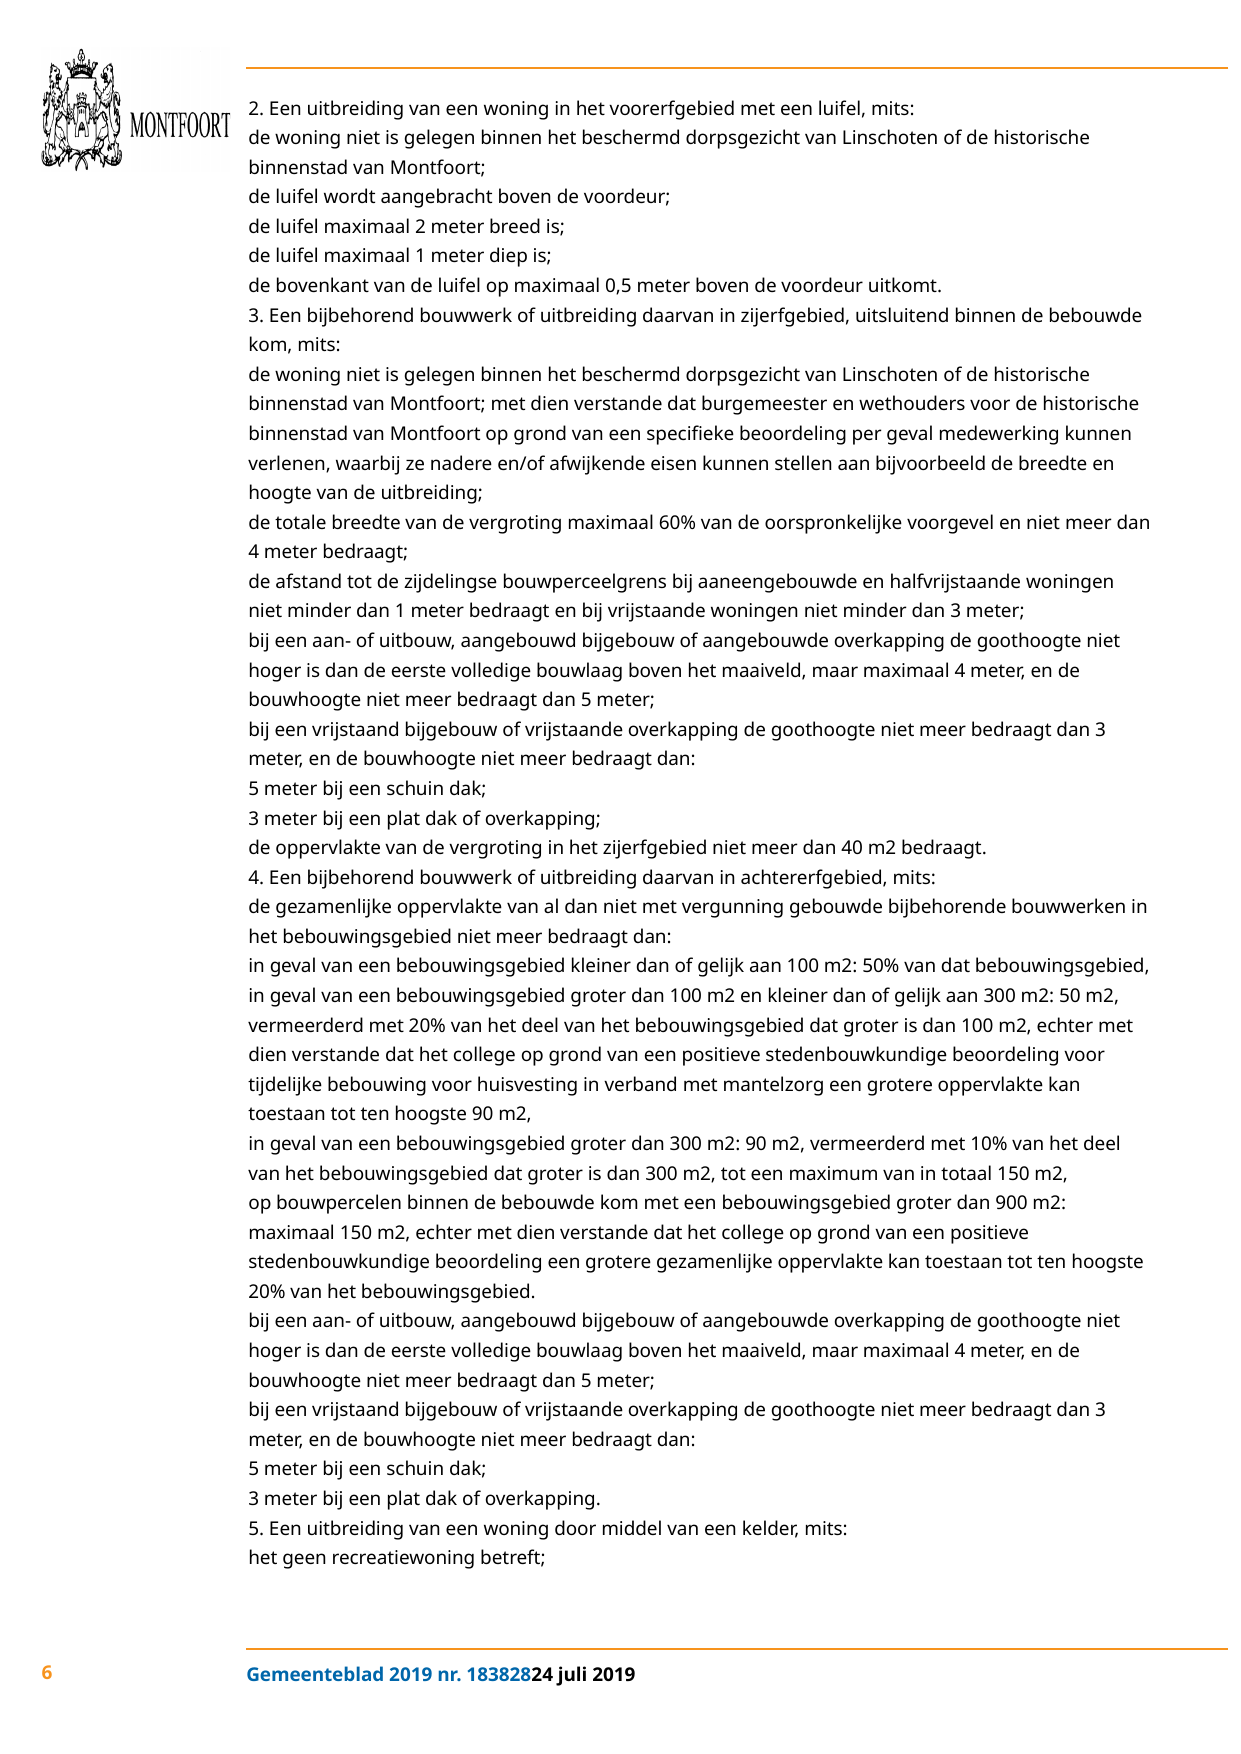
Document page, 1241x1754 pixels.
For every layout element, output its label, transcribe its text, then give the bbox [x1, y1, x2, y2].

text de totale breedte van de vergroting maximaal 60% van de oorspronkelijke voorgevel en niet meer dan 4 meter bedraagt; [248, 509, 1152, 564]
text bij een aan- of uitbouw, aangebouwd bijgebouw of aangebouwde overkapping de goothoogte niet hoger is dan de eerste volledige bouwlaag boven het maaiveld, maar maximaal 4 meter, en de bouwhoogte niet meer bedraagt dan 5 meter; [248, 1308, 1152, 1393]
text bij een aan- of uitbouw, aangebouwd bijgebouw of aangebouwde overkapping de goothoogte niet hoger is dan de eerste volledige bouwlaag boven het maaiveld, maar maximaal 4 meter, en de bouwhoogte niet meer bedraagt dan 5 meter; [248, 627, 1152, 712]
text de oppervlakte van de vergroting in het zijerfgebied niet meer dan 40 m2 bedraagt. [248, 834, 1152, 860]
text de luifel wordt aangebracht boven de voordeur; [248, 183, 1152, 209]
text 4. Een bijbehorend bouwwerk of uitbreiding daarvan in achtererfgebied, mits: [248, 864, 1152, 890]
text de woning niet is gelegen binnen het beschermd dorpsgezicht van Linschoten of de historische binnenstad van Montfoort; [248, 124, 1152, 180]
text de luifel maximaal 2 meter breed is; [248, 213, 1152, 239]
text 5 meter bij een schuin dak; [248, 775, 1152, 801]
text 3 meter bij een plat dak of overkapping. [248, 1485, 1152, 1511]
text de gezamenlijke oppervlakte van al dan niet met vergunning gebouwde bijbehorende bouwwerken in het bebouwingsgebied niet meer bedraagt dan: [248, 893, 1152, 949]
text op bouwpercelen binnen de bebouwde kom met een bebouwingsgebied groter dan 900 m2: maximaal 150 m2, echter met dien verstande dat het college op grond van een positieve stedenbouwkundige beoordeling een grotere gezamenlijke oppervlakte kan toestaan tot ten hoogste 20% van het bebouwingsgebied. [248, 1189, 1152, 1304]
text bij een vrijstaand bijgebouw of vrijstaande overkapping de goothoogte niet meer bedraagt dan 3 meter, en de bouwhoogte niet meer bedraagt dan: [248, 716, 1152, 771]
text het geen recreatiewoning betreft; [248, 1544, 1152, 1570]
text 3. Een bijbehorend bouwwerk of uitbreiding daarvan in zijerfgebied, uitsluitend binnen de bebouwde kom, mits: [248, 302, 1152, 357]
text 3 meter bij een plat dak of overkapping; [248, 805, 1152, 831]
text in geval van een bebouwingsgebied groter dan 300 m2: 90 m2, vermeerderd met 10% van het deel van het bebouwingsgebied dat groter is dan 300 m2, tot een maximum van in totaal 150 m2, [248, 1130, 1152, 1186]
text in geval van een bebouwingsgebied groter dan 100 m2 en kleiner dan of gelijk aan 300 m2: 50 m2, vermeerderd met 20% van het deel van het bebouwingsgebied dat groter is dan 100 m2, echter met dien verstande dat het college op grond van een positieve stedenbouwkundige beoordeling voor tijdelijke bebouwing voor huisvesting in verband met mantelzorg een grotere oppervlakte kan toestaan tot ten hoogste 90 m2, [248, 982, 1152, 1126]
text de luifel maximaal 1 meter diep is; [248, 243, 1152, 268]
text 5 meter bij een schuin dak; [248, 1456, 1152, 1481]
text de bovenkant van de luifel op maximaal 0,5 meter boven de voordeur uitkomt. [248, 272, 1152, 298]
text de afstand tot de zijdelingse bouwperceelgrens bij aaneengebouwde en halfvrijstaande woningen niet minder dan 1 meter bedraagt en bij vrijstaande woningen niet minder dan 3 meter; [248, 568, 1152, 623]
picture [41, 47, 231, 172]
text 2. Een uitbreiding van een woning in het voorerfgebied met een luifel, mits: [248, 95, 1152, 121]
text in geval van een bebouwingsgebied kleiner dan of gelijk aan 100 m2: 50% van dat bebouwingsgebied, [248, 953, 1152, 978]
text 5. Een uitbreiding van een woning door middel van een kelder, mits: [248, 1515, 1152, 1541]
text de woning niet is gelegen binnen het beschermd dorpsgezicht van Linschoten of de historische binnenstad van Montfoort; met dien verstande dat burgemeester en wethouders voor de historische binnenstad van Montfoort op grond van een specifieke beoordeling per geval medewerking kunnen verlenen, waarbij ze nadere en/of afwijkende eisen kunnen stellen aan bijvoorbeeld de breedte en hoogte van de uitbreiding; [248, 361, 1152, 505]
text bij een vrijstaand bijgebouw of vrijstaande overkapping de goothoogte niet meer bedraagt dan 3 meter, en de bouwhoogte niet meer bedraagt dan: [248, 1396, 1152, 1452]
